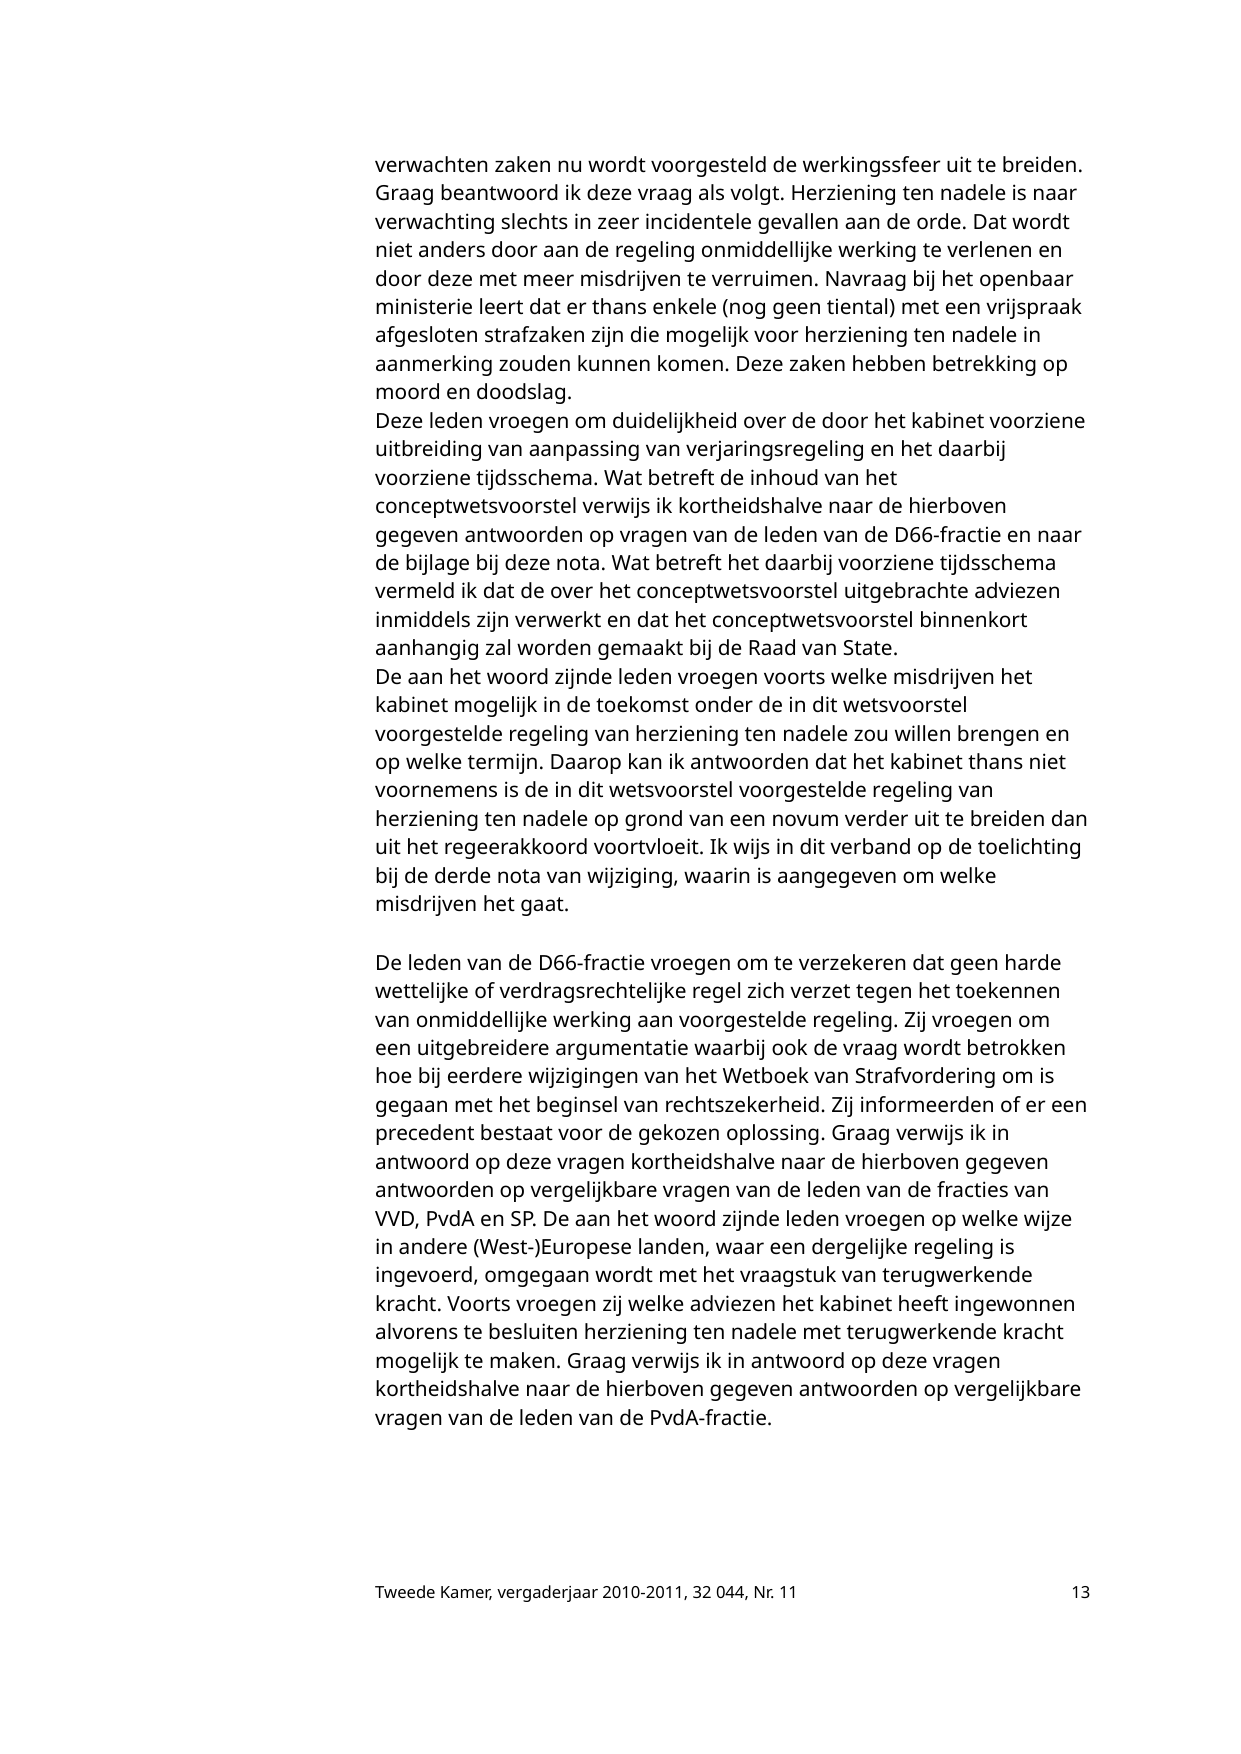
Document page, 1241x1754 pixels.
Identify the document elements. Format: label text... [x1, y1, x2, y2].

text De leden van de D66-fractie vroegen om te verzekeren dat geen harde wettelijke of verdragsrechtelijke regel zich verzet tegen het toekennen van onmiddellijke werking aan voorgestelde regeling. Zij vroegen om een uitgebreidere argumentatie waarbij ook de vraag wordt betrokken hoe bij eerdere wijzigingen van het Wetboek van Strafvordering om is gegaan met het beginsel van rechtszekerheid. Zij informeerden of er een precedent bestaat voor de gekozen oplossing. Graag verwijs ik in antwoord op deze vragen kortheidshalve naar de hierboven gegeven antwoorden op vergelijkbare vragen van de leden van de fracties van VVD, PvdA en SP. De aan het woord zijnde leden vroegen op welke wijze in andere (West-)Europese landen, waar een dergelijke regeling is ingevoerd, omgegaan wordt met het vraagstuk van terugwerkende kracht. Voorts vroegen zij welke adviezen het kabinet heeft ingewonnen alvorens te besluiten herziening ten nadele met terugwerkende kracht mogelijk te maken. Graag verwijs ik in antwoord op deze vragen kortheidshalve naar de hierboven gegeven antwoorden op vergelijkbare vragen van de leden van de PvdA-fractie. [375, 948, 1090, 1431]
text Deze leden vroegen om duidelijkheid over de door het kabinet voorziene uitbreiding van aanpassing van verjaringsregeling en het daarbij voorziene tijdsschema. Wat betreft de inhoud van het conceptwetsvoorstel verwijs ik kortheidshalve naar de hierboven gegeven antwoorden op vragen van de leden van de D66-fractie en naar de bijlage bij deze nota. Wat betreft het daarbij voorziene tijdsschema vermeld ik dat de over het conceptwetsvoorstel uitgebrachte adviezen inmiddels zijn verwerkt en dat het conceptwetsvoorstel binnenkort aanhangig zal worden gemaakt bij de Raad van State. [375, 406, 1090, 662]
text De aan het woord zijnde leden vroegen voorts welke misdrijven het kabinet mogelijk in de toekomst onder de in dit wetsvoorstel voorgestelde regeling van herziening ten nadele zou willen brengen en op welke termijn. Daarop kan ik antwoorden dat het kabinet thans niet voornemens is de in dit wetsvoorstel voorgestelde regeling van herziening ten nadele op grond van een novum verder uit te breiden dan uit het regeerakkoord voortvloeit. Ik wijs in dit verband op de toelichting bij de derde nota van wijziging, waarin is aangegeven om welke misdrijven het gaat. [375, 662, 1090, 918]
text verwachten zaken nu wordt voorgesteld de werkingssfeer uit te breiden. Graag beantwoord ik deze vraag als volgt. Herziening ten nadele is naar verwachting slechts in zeer incidentele gevallen aan de orde. Dat wordt niet anders door aan de regeling onmiddellijke werking te verlenen en door deze met meer misdrijven te verruimen. Navraag bij het openbaar ministerie leert dat er thans enkele (nog geen tiental) met een vrijspraak afgesloten strafzaken zijn die mogelijk voor herziening ten nadele in aanmerking zouden kunnen komen. Deze zaken hebben betrekking op moord en doodslag. [375, 150, 1090, 406]
